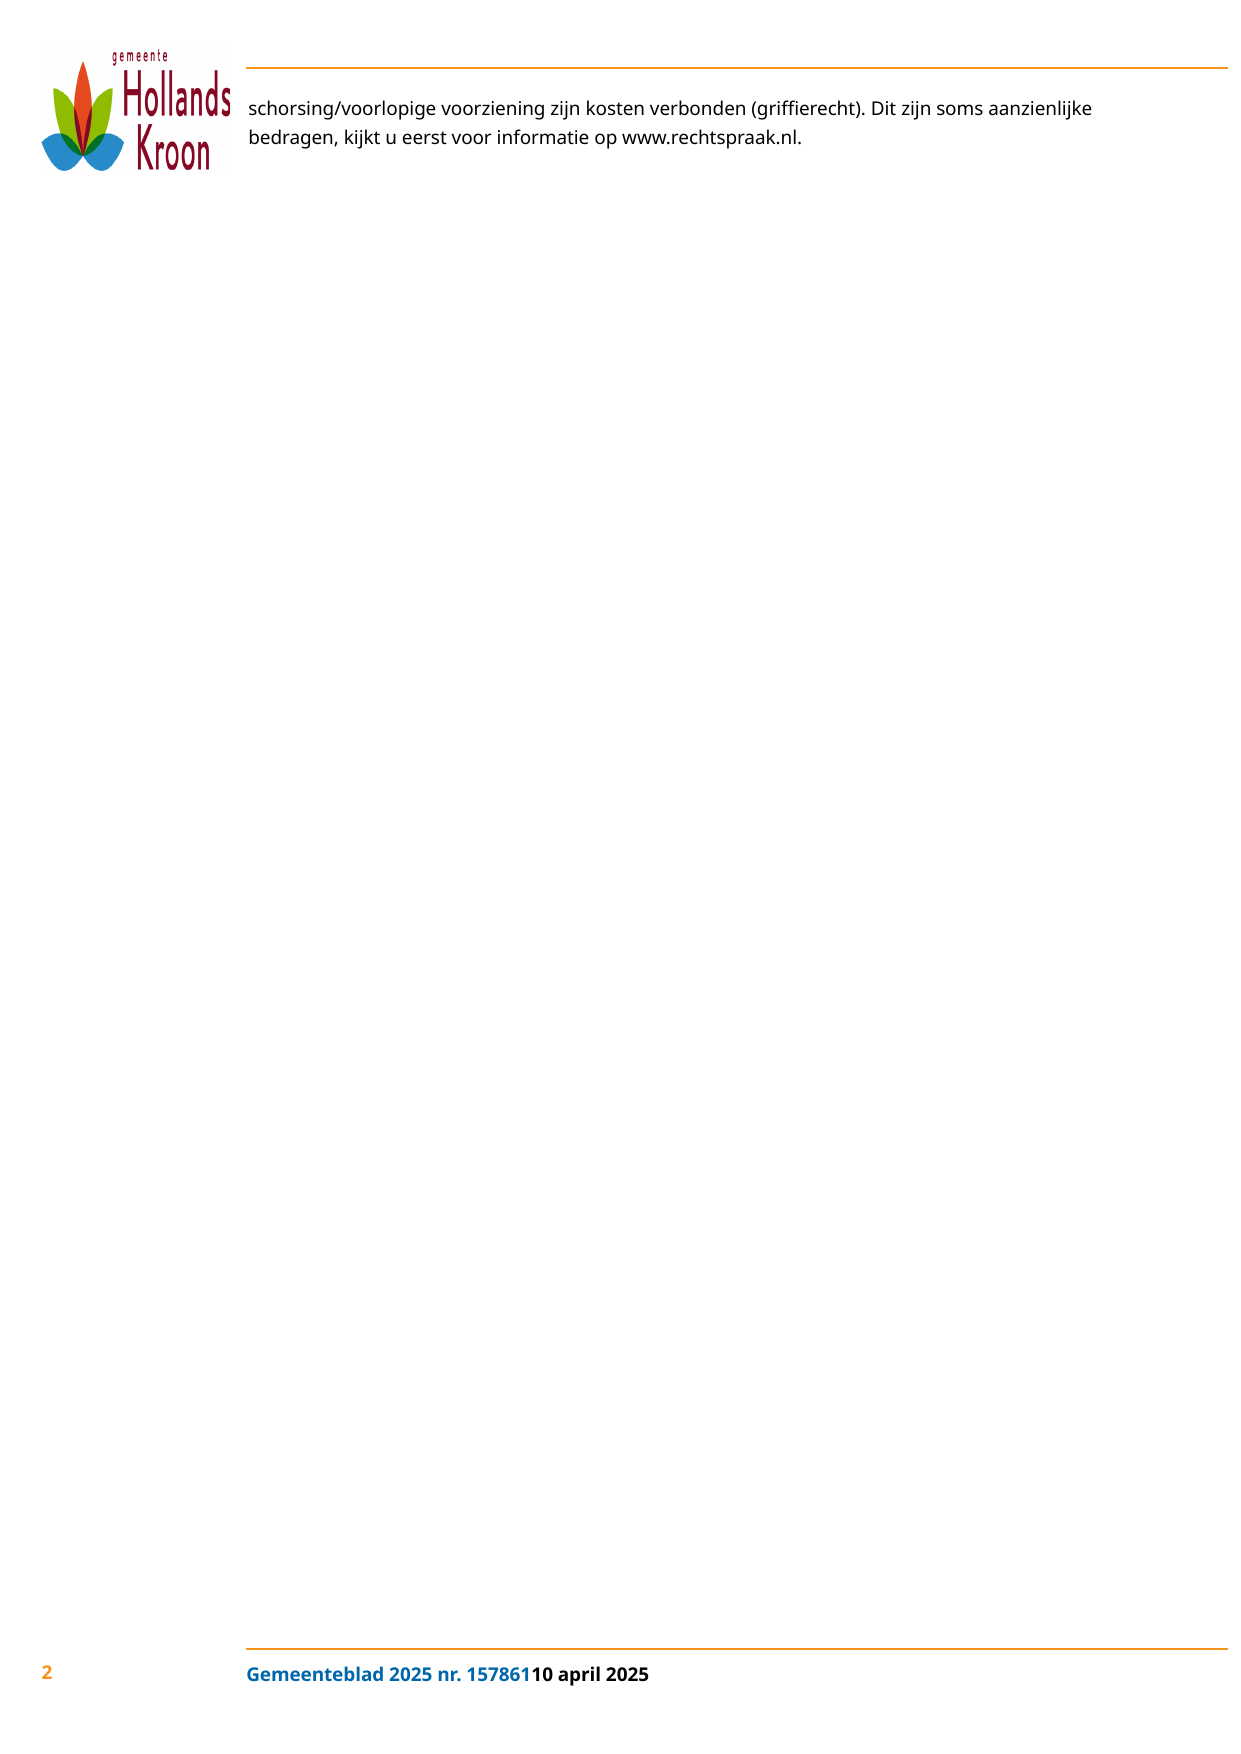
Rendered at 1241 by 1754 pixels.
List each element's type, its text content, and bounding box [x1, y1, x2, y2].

text schorsing/voorlopige voorziening zijn kosten verbonden (griffierecht). Dit zijn soms aanzienlijke bedragen, kijkt u eerst voor informatie op www.rechtspraak.nl. [248, 95, 1152, 150]
picture [41, 47, 231, 172]
